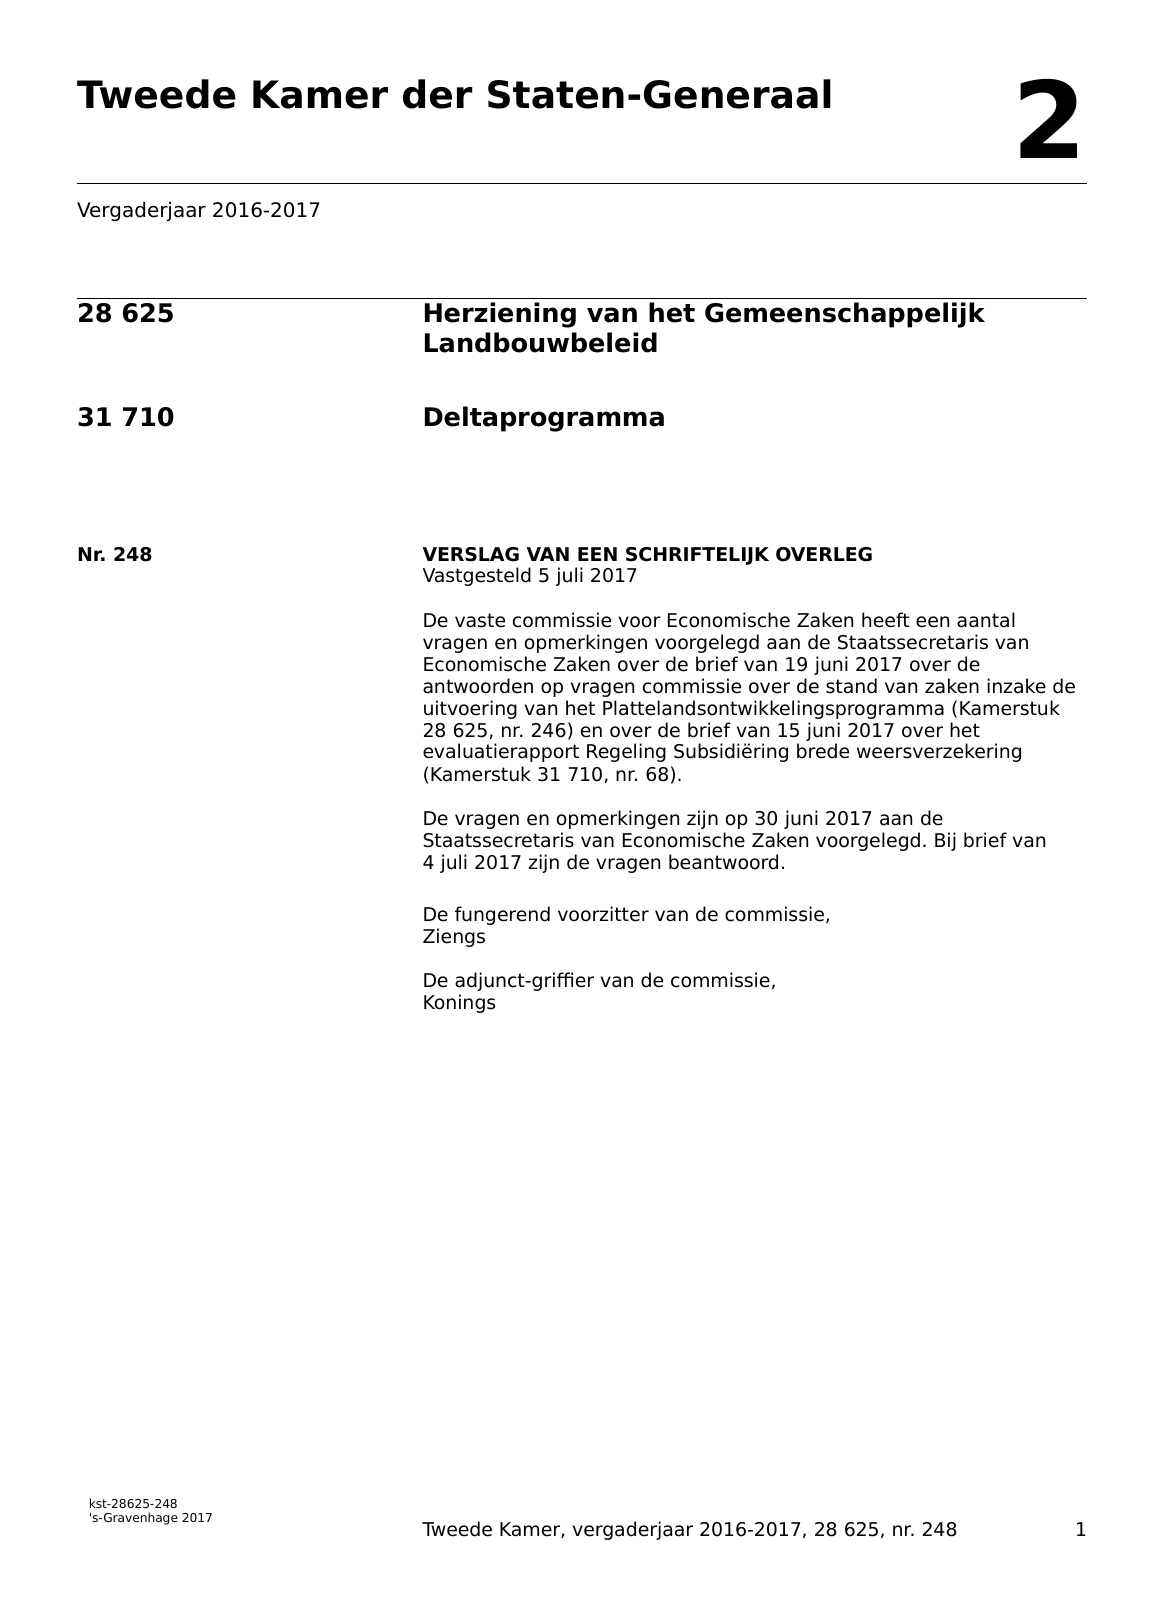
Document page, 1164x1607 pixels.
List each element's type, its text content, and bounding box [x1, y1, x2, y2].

text kst-28625-248 [88, 1497, 323, 1511]
table_header Tweede Kamer der Staten-Generaal [77, 59, 886, 183]
subtitle 31 710 Deltaprogramma [77, 403, 1087, 432]
text De vaste commissie voor Economische Zaken heeft een aantal vragen en opmerkingen voorgelegd aan de Staatssecretaris van Economische Zaken over de brief van 19 juni 2017 over de antwoorden op vragen commissie over de stand van zaken inzake de uitvoering van het Plattelandsontwikkelingsprogramma (Kamerstuk 28 625, nr. 246) en over de brief van 15 juni 2017 over het evaluatierapport Regeling Subsidiëring brede weersverzekering (Kamerstuk 31 710, nr. 68). [422, 609, 1087, 785]
text De vragen en opmerkingen zijn op 30 juni 2017 aan de Staatssecretaris van Economische Zaken voorgelegd. Bij brief van 4 juli 2017 zijn de vragen beantwoord. [422, 808, 1087, 873]
text Vastgesteld 5 juli 2017 [422, 565, 1087, 587]
text De adjunct-griffier van de commissie, Konings [422, 970, 1087, 1014]
text 's-Gravenhage 2017 [88, 1511, 323, 1525]
subtitle Nr. 248 VERSLAG VAN EEN SCHRIFTELIJK OVERLEG [77, 543, 1087, 565]
text De fungerend voorzitter van de commissie, Ziengs [422, 903, 1087, 947]
table_cell Vergaderjaar 2016-2017 [77, 184, 1087, 298]
table_header 2 [886, 59, 1087, 183]
subtitle 28 625 Herziening van het Gemeenschappelijk Landbouwbeleid [77, 299, 1087, 358]
